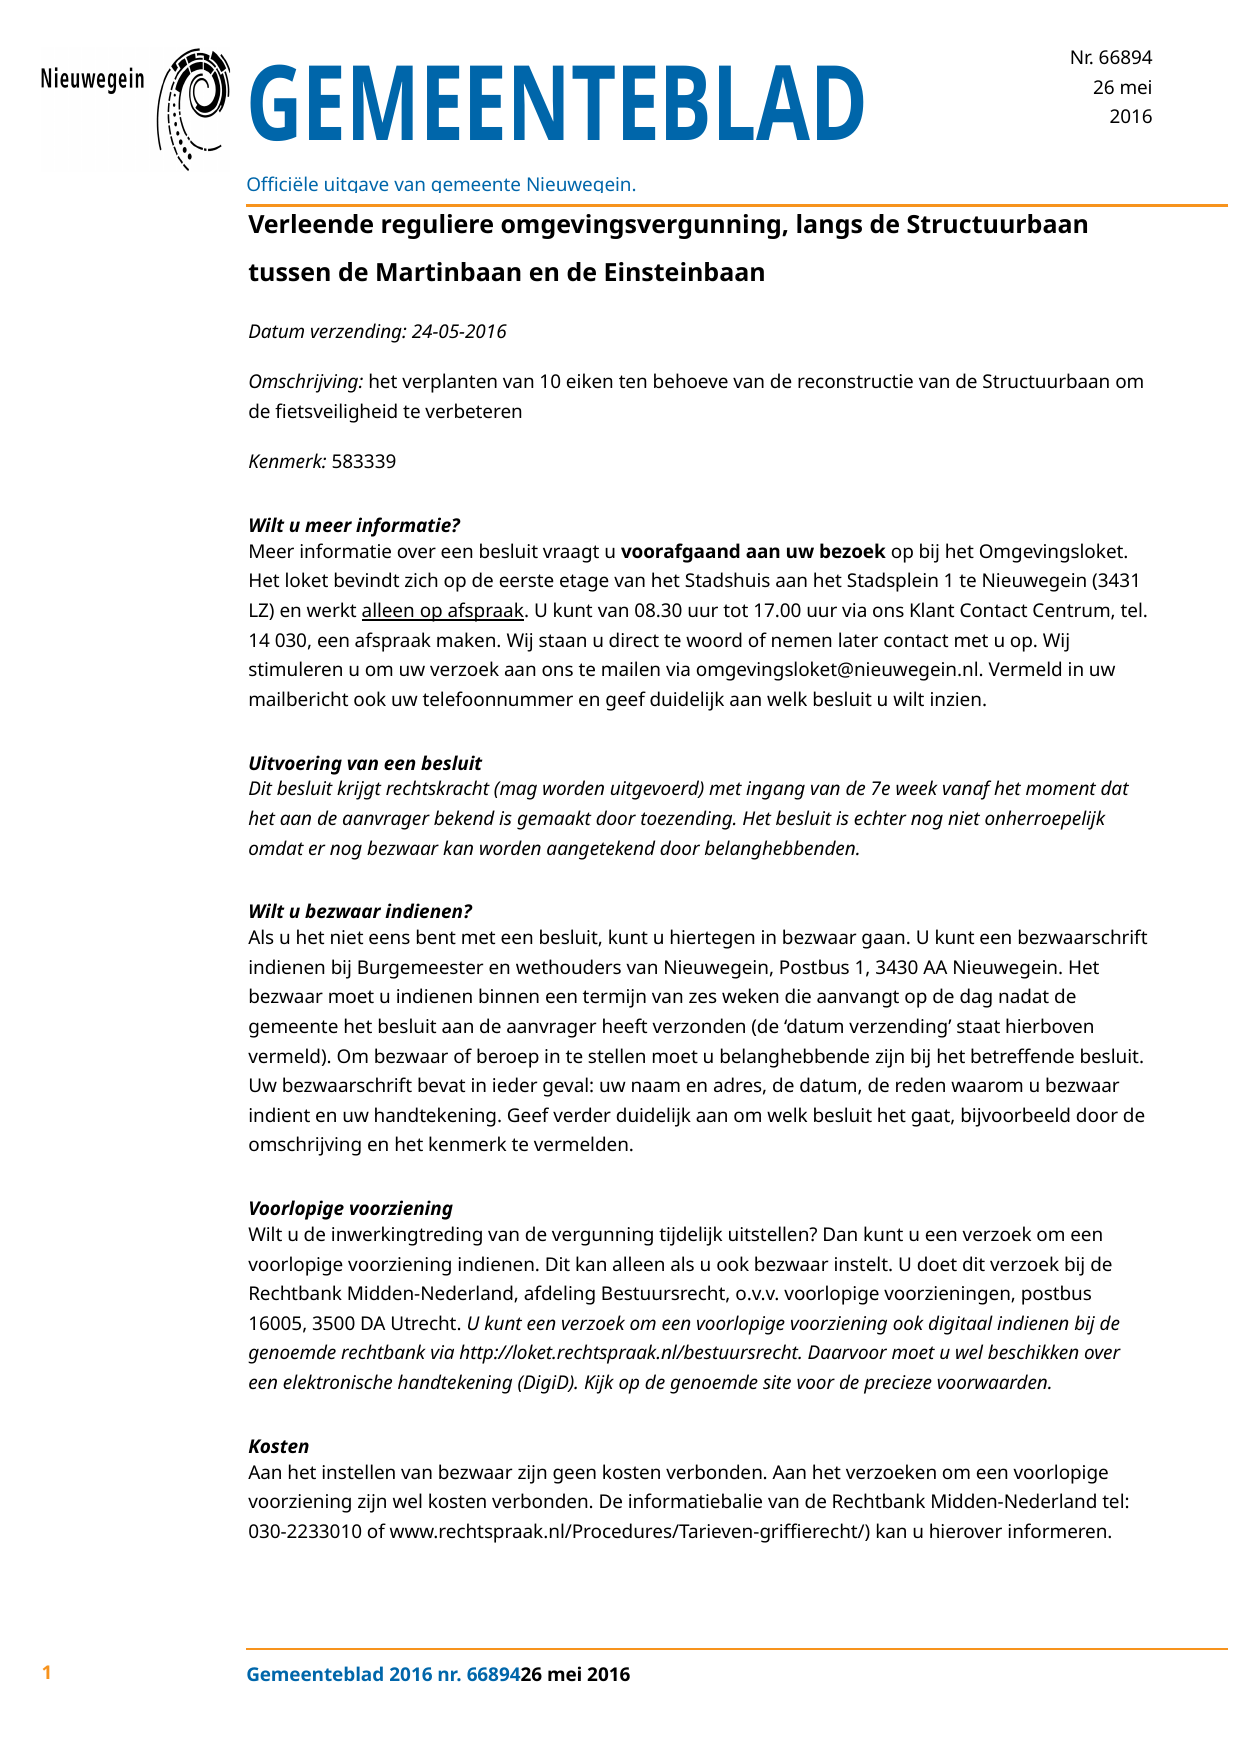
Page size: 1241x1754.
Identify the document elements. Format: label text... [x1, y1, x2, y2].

text Meer informatie over een besluit vraagt u voorafgaand aan uw bezoek op bij het Omgevingsloket. Het loket bevindt zich op de eerste etage van het Stadshuis aan het Stadsplein 1 te Nieuwegein (3431 LZ) en werkt alleen op afspraak. U kunt van 08.30 uur tot 17.00 uur via ons Klant Contact Centrum, tel. 14 030, een afspraak maken. Wij staan u direct te woord of nemen later contact met u op. Wij stimuleren u om uw verzoek aan ons te mailen via omgevingsloket@nieuwegein.nl. Vermeld in uw mailbericht ook uw telefoonnummer en geef duidelijk aan welk besluit u wilt inzien. [248, 538, 1152, 712]
text Wilt u meer informatie? [248, 512, 1152, 538]
text Wilt u de inwerkingtreding van de vergunning tijdelijk uitstellen? Dan kunt u een verzoek om een voorlopige voorziening indienen. Dit kan alleen als u ook bezwaar instelt. U doet dit verzoek bij de Rechtbank Midden-Nederland, afdeling Bestuursrecht, o.v.v. voorlopige voorzieningen, postbus 16005, 3500 DA Utrecht. U kunt een verzoek om een voorlopige voorziening ook digitaal indienen bij de genoemde rechtbank via http://loket.rechtspraak.nl/bestuursrecht. Daarvoor moet u wel beschikken over een elektronische handtekening (DigiD). Kijk op de genoemde site voor de precieze voorwaarden. [248, 1221, 1152, 1395]
text Verleende reguliere omgevingsvergunning, langs de Structuurbaan tussen de Martinbaan en de Einsteinbaan [248, 207, 1152, 288]
text Datum verzending: 24-05-2016 [248, 318, 1152, 344]
text Als u het niet eens bent met een besluit, kunt u hiertegen in bezwaar gaan. U kunt een bezwaarschrift indienen bij Burgemeester en wethouders van Nieuwegein, Postbus 1, 3430 AA Nieuwegein. Het bezwaar moet u indienen binnen een termijn van zes weken die aanvangt op de dag nadat de gemeente het besluit aan de aanvrager heeft verzonden (de ‘datum verzending’ staat hierboven vermeld). Om bezwaar of beroep in te stellen moet u belanghebbende zijn bij het betreffende besluit. Uw bezwaarschrift bevat in ieder geval: uw naam en adres, de datum, de reden waarom u bezwaar indient en uw handtekening. Geef verder duidelijk aan om welk besluit het gaat, bijvoorbeeld door de omschrijving en het kenmerk te vermelden. [248, 924, 1152, 1157]
text Omschrijving: het verplanten van 10 eiken ten behoeve van de reconstructie van de Structuurbaan om de fietsveiligheid te verbeteren [248, 368, 1152, 424]
picture [41, 47, 231, 172]
text Kenmerk: 583339 [248, 448, 1152, 474]
text Voorlopige voorziening [248, 1196, 1152, 1221]
text Aan het instellen van bezwaar zijn geen kosten verbonden. Aan het verzoeken om een voorlopige voorziening zijn wel kosten verbonden. De informatiebalie van de Rechtbank Midden-Nederland tel: 030-2233010 of www.rechtspraak.nl/Procedures/Tarieven-griffierecht/) kan u hierover informeren. [248, 1459, 1152, 1544]
text Uitvoering van een besluit [248, 750, 1152, 776]
text Wilt u bezwaar indienen? [248, 899, 1152, 924]
text Dit besluit krijgt rechtskracht (mag worden uitgevoerd) met ingang van de 7e week vanaf het moment dat het aan de aanvrager bekend is gemaakt door toezending. Het besluit is echter nog niet onherroepelijk omdat er nog bezwaar kan worden aangetekend door belanghebbenden. [248, 776, 1152, 861]
text Kosten [248, 1433, 1152, 1459]
